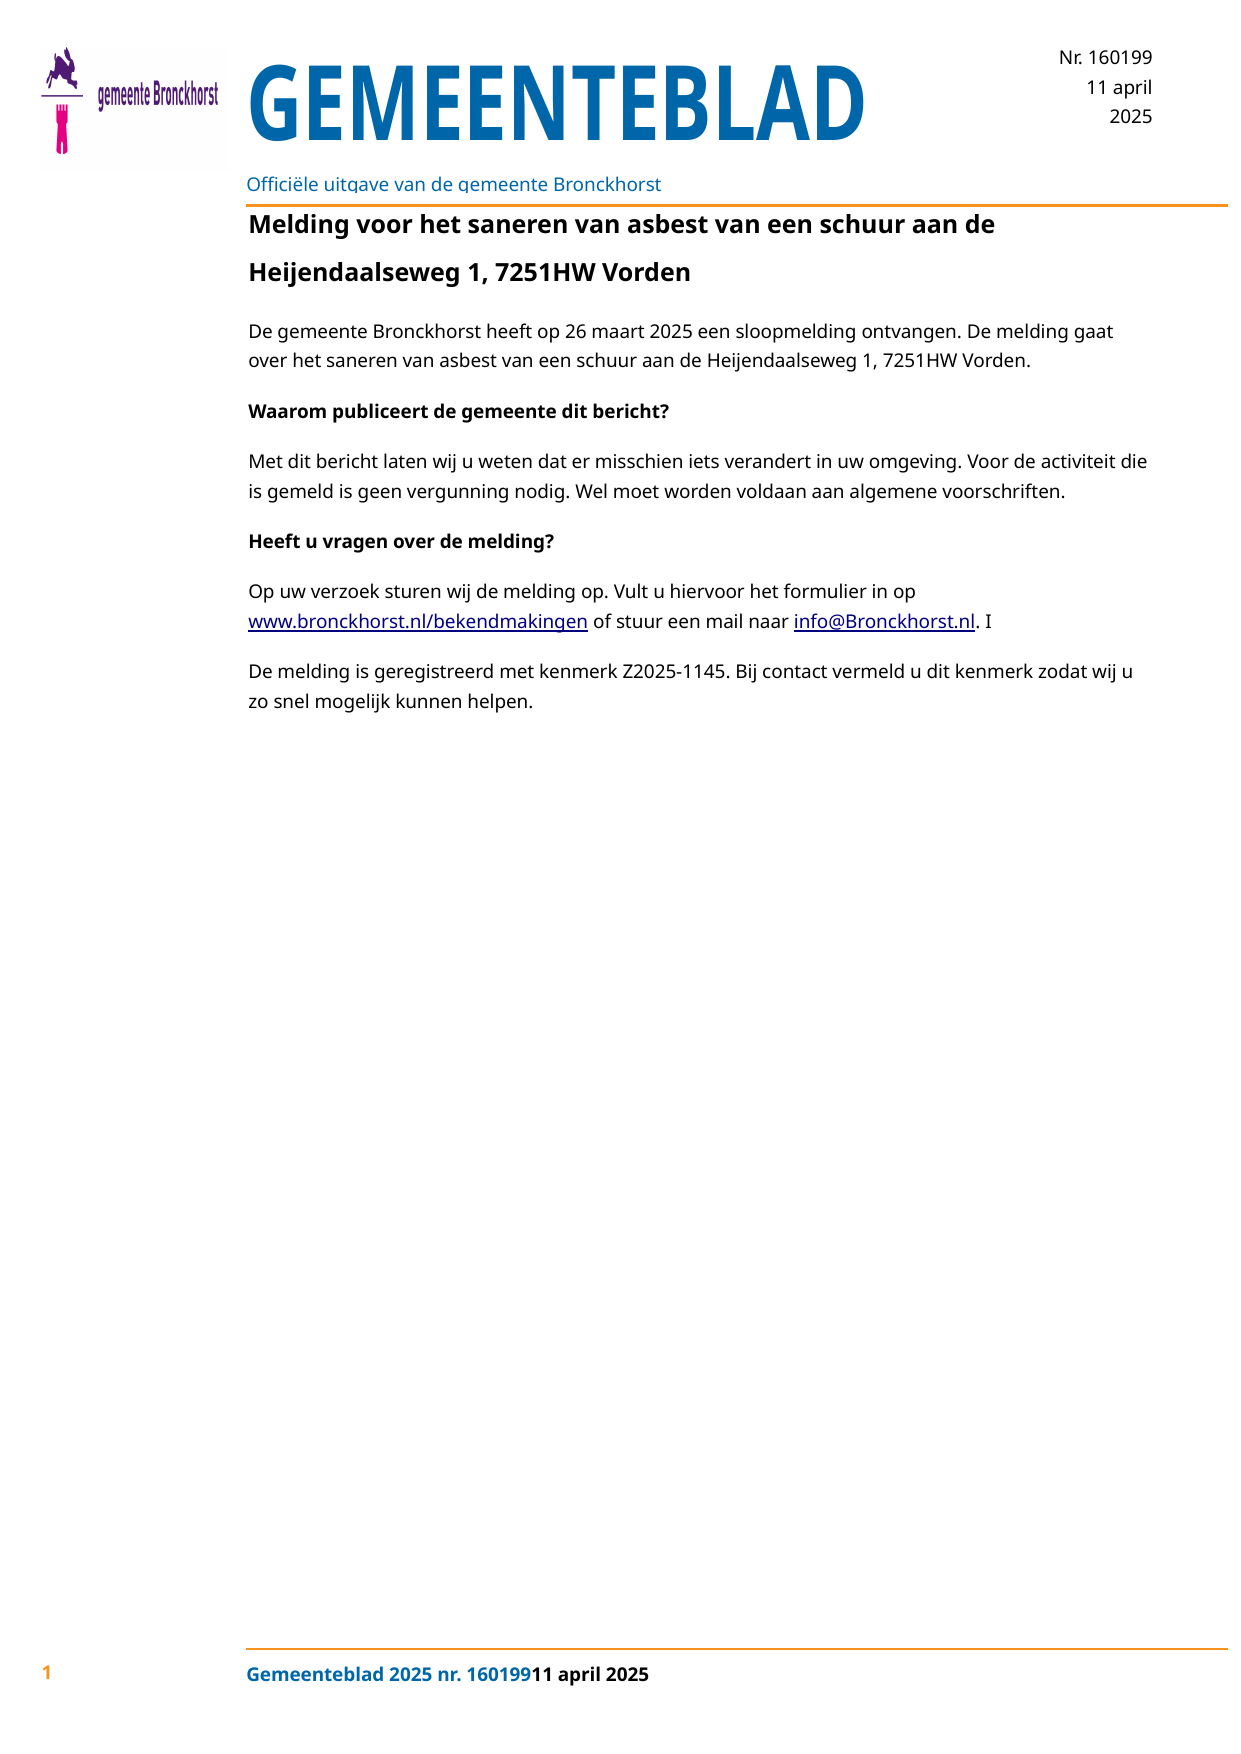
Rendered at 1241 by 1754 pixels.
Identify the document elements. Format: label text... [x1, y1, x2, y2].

text Heeft u vragen over de melding? [248, 528, 1152, 554]
text Met dit bericht laten wij u weten dat er misschien iets verandert in uw omgeving. Voor de activiteit die is gemeld is geen vergunning nodig. Wel moet worden voldaan aan algemene voorschriften. [248, 448, 1152, 504]
picture [41, 47, 231, 172]
text Waarom publiceert de gemeente dit bericht? [248, 398, 1152, 424]
text Melding voor het saneren van asbest van een schuur aan de Heijendaalseweg 1, 7251HW Vorden [248, 207, 1152, 288]
text De gemeente Bronckhorst heeft op 26 maart 2025 een sloopmelding ontvangen. De melding gaat over het saneren van asbest van een schuur aan de Heijendaalseweg 1, 7251HW Vorden. [248, 318, 1152, 373]
text Op uw verzoek sturen wij de melding op. Vult u hiervoor het formulier in op www.bronckhorst.nl/bekendmakingen of stuur een mail naar info@Bronckhorst.nl. I [248, 579, 1152, 634]
text De melding is geregistreerd met kenmerk Z2025-1145. Bij contact vermeld u dit kenmerk zodat wij u zo snel mogelijk kunnen helpen. [248, 659, 1152, 714]
